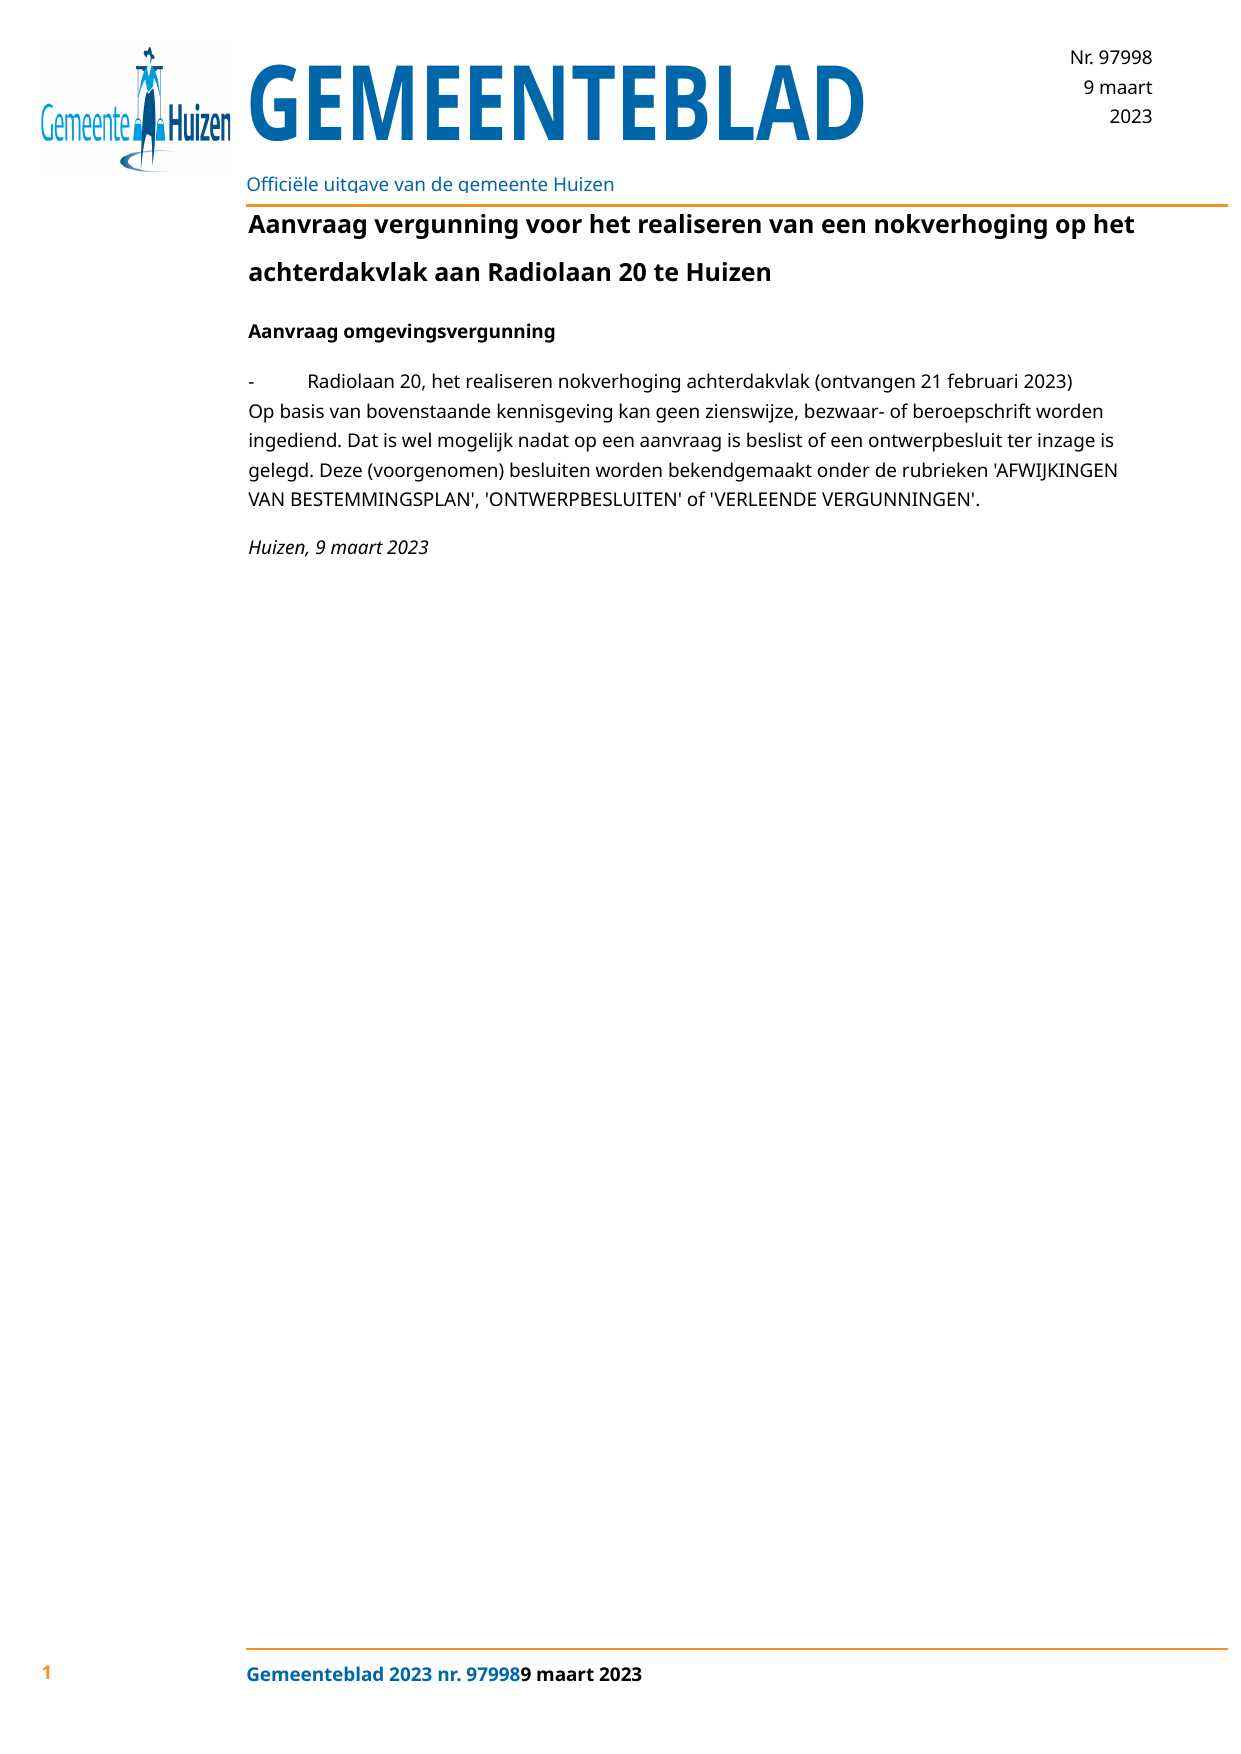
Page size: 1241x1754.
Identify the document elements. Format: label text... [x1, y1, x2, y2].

picture [41, 47, 231, 172]
list Radiolaan 20, het realiseren nokverhoging achterdakvlak (ontvangen 21 februari 2023) [248, 368, 1152, 394]
text Aanvraag omgevingsvergunning [248, 318, 1152, 344]
text Op basis van bovenstaande kennisgeving kan geen zienswijze, bezwaar- of beroepschrift worden ingediend. Dat is wel mogelijk nadat op een aanvraag is beslist of een ontwerpbesluit ter inzage is gelegd. Deze (voorgenomen) besluiten worden bekendgemaakt onder de rubrieken 'AFWIJKINGEN VAN BESTEMMINGSPLAN', 'ONTWERPBESLUITEN' of 'VERLEENDE VERGUNNINGEN'. [248, 398, 1152, 512]
text Aanvraag vergunning voor het realiseren van een nokverhoging op het achterdakvlak aan Radiolaan 20 te Huizen [248, 207, 1152, 288]
text Huizen, 9 maart 2023 [248, 534, 1152, 560]
